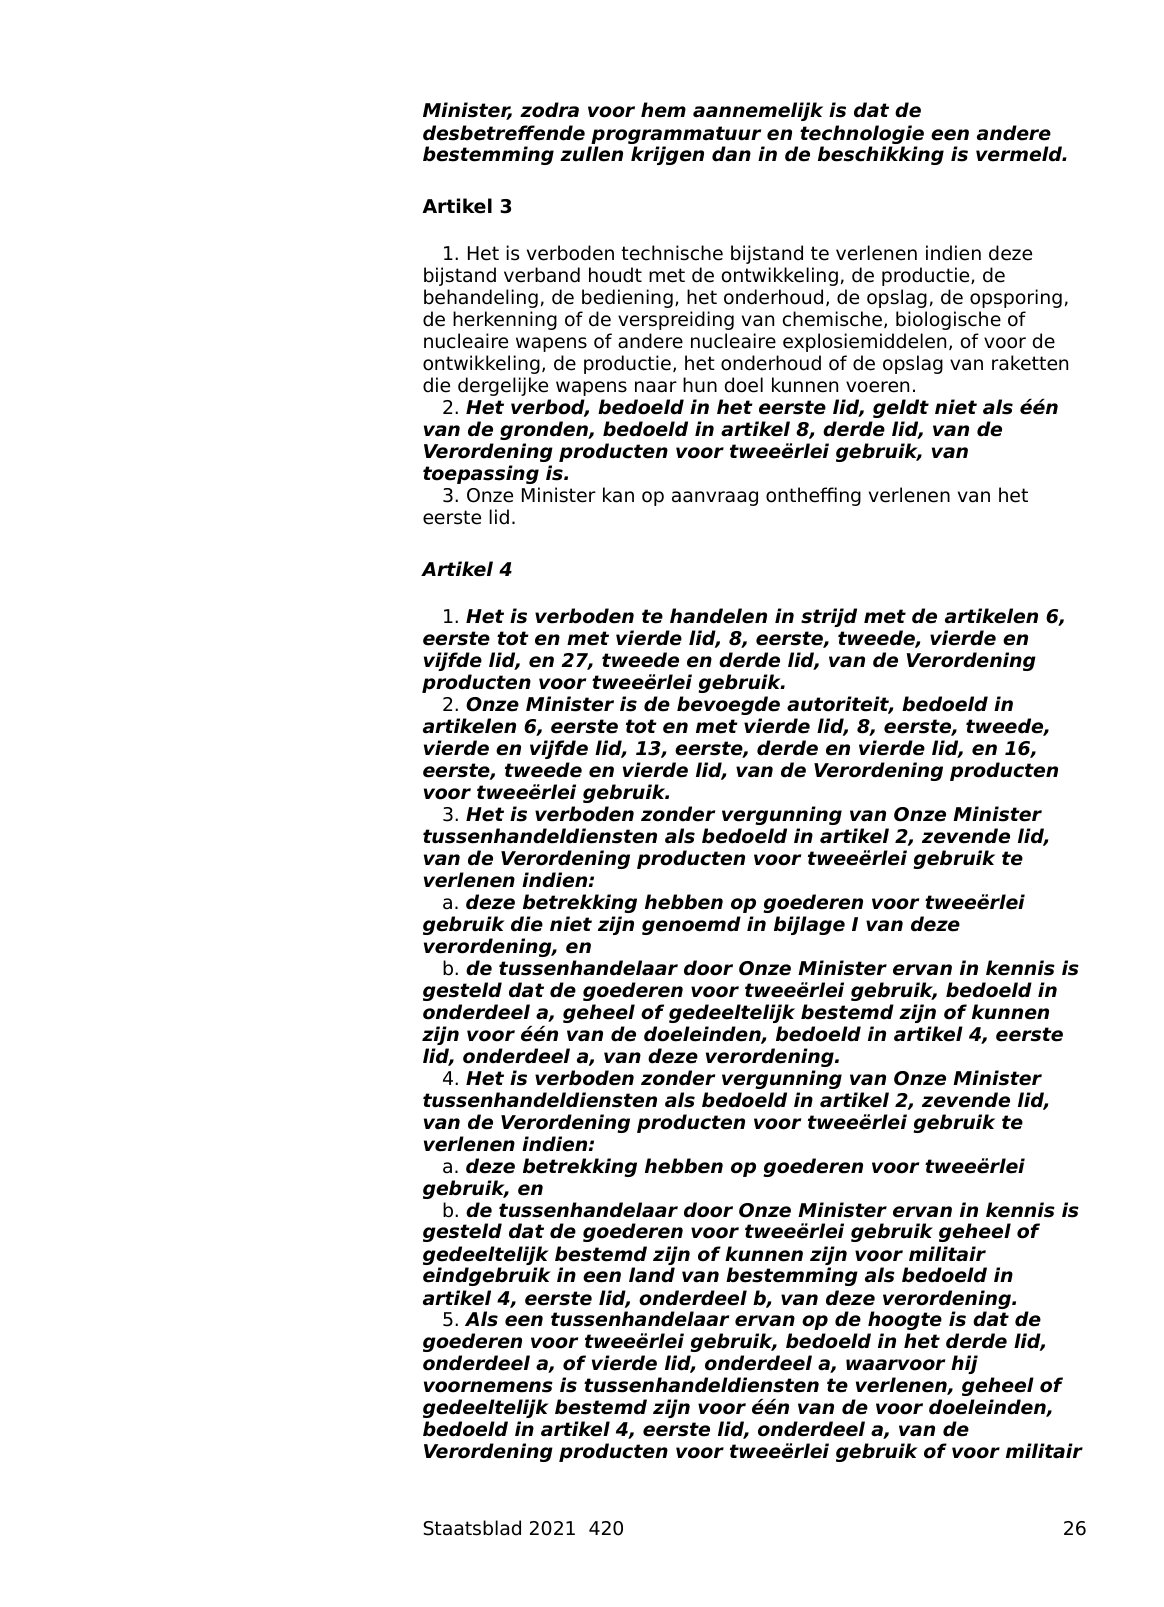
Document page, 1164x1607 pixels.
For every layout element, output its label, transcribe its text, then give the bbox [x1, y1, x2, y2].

text Minister, zodra voor hem aannemelijk is dat de desbetreffende programmatuur en technologie een andere bestemming zullen krijgen dan in de beschikking is vermeld. [422, 100, 1087, 166]
text a. deze betrekking hebben op goederen voor tweeërlei gebruik die niet zijn genoemd in bijlage I van deze verordening, en [422, 892, 1087, 958]
text a. deze betrekking hebben op goederen voor tweeërlei gebruik, en [422, 1156, 1087, 1199]
text 1. Het is verboden technische bijstand te verlenen indien deze bijstand verband houdt met de ontwikkeling, de productie, de behandeling, de bediening, het onderhoud, de opslag, de opsporing, de herkenning of de verspreiding van chemische, biologische of nucleaire wapens of andere nucleaire explosiemiddelen, of voor de ontwikkeling, de productie, het onderhoud of de opslag van raketten die dergelijke wapens naar hun doel kunnen voeren. [422, 243, 1087, 397]
subtitle Artikel 4 [422, 559, 1087, 581]
text b. de tussenhandelaar door Onze Minister ervan in kennis is gesteld dat de goederen voor tweeërlei gebruik, bedoeld in onderdeel a, geheel of gedeeltelijk bestemd zijn of kunnen zijn voor één van de doeleinden, bedoeld in artikel 4, eerste lid, onderdeel a, van deze verordening. [422, 958, 1087, 1068]
text 3. Onze Minister kan op aanvraag ontheffing verlenen van het eerste lid. [422, 485, 1087, 529]
subtitle Artikel 3 [422, 196, 1087, 218]
text b. de tussenhandelaar door Onze Minister ervan in kennis is gesteld dat de goederen voor tweeërlei gebruik geheel of gedeeltelijk bestemd zijn of kunnen zijn voor militair eindgebruik in een land van bestemming als bedoeld in artikel 4, eerste lid, onderdeel b, van deze verordening. [422, 1199, 1087, 1309]
text 4. Het is verboden zonder vergunning van Onze Minister tussenhandeldiensten als bedoeld in artikel 2, zevende lid, van de Verordening producten voor tweeërlei gebruik te verlenen indien: [422, 1068, 1087, 1156]
text 5. Als een tussenhandelaar ervan op de hoogte is dat de goederen voor tweeërlei gebruik, bedoeld in het derde lid, onderdeel a, of vierde lid, onderdeel a, waarvoor hij voornemens is tussenhandeldiensten te verlenen, geheel of gedeeltelijk bestemd zijn voor één van de voor doeleinden, bedoeld in artikel 4, eerste lid, onderdeel a, van de Verordening producten voor tweeërlei gebruik of voor militair [422, 1309, 1087, 1463]
text 2. Het verbod, bedoeld in het eerste lid, geldt niet als één van de gronden, bedoeld in artikel 8, derde lid, van de Verordening producten voor tweeërlei gebruik, van toepassing is. [422, 397, 1087, 485]
text 3. Het is verboden zonder vergunning van Onze Minister tussenhandeldiensten als bedoeld in artikel 2, zevende lid, van de Verordening producten voor tweeërlei gebruik te verlenen indien: [422, 804, 1087, 892]
text 1. Het is verboden te handelen in strijd met de artikelen 6, eerste tot en met vierde lid, 8, eerste, tweede, vierde en vijfde lid, en 27, tweede en derde lid, van de Verordening producten voor tweeërlei gebruik. [422, 606, 1087, 694]
text 2. Onze Minister is de bevoegde autoriteit, bedoeld in artikelen 6, eerste tot en met vierde lid, 8, eerste, tweede, vierde en vijfde lid, 13, eerste, derde en vierde lid, en 16, eerste, tweede en vierde lid, van de Verordening producten voor tweeërlei gebruik. [422, 694, 1087, 804]
